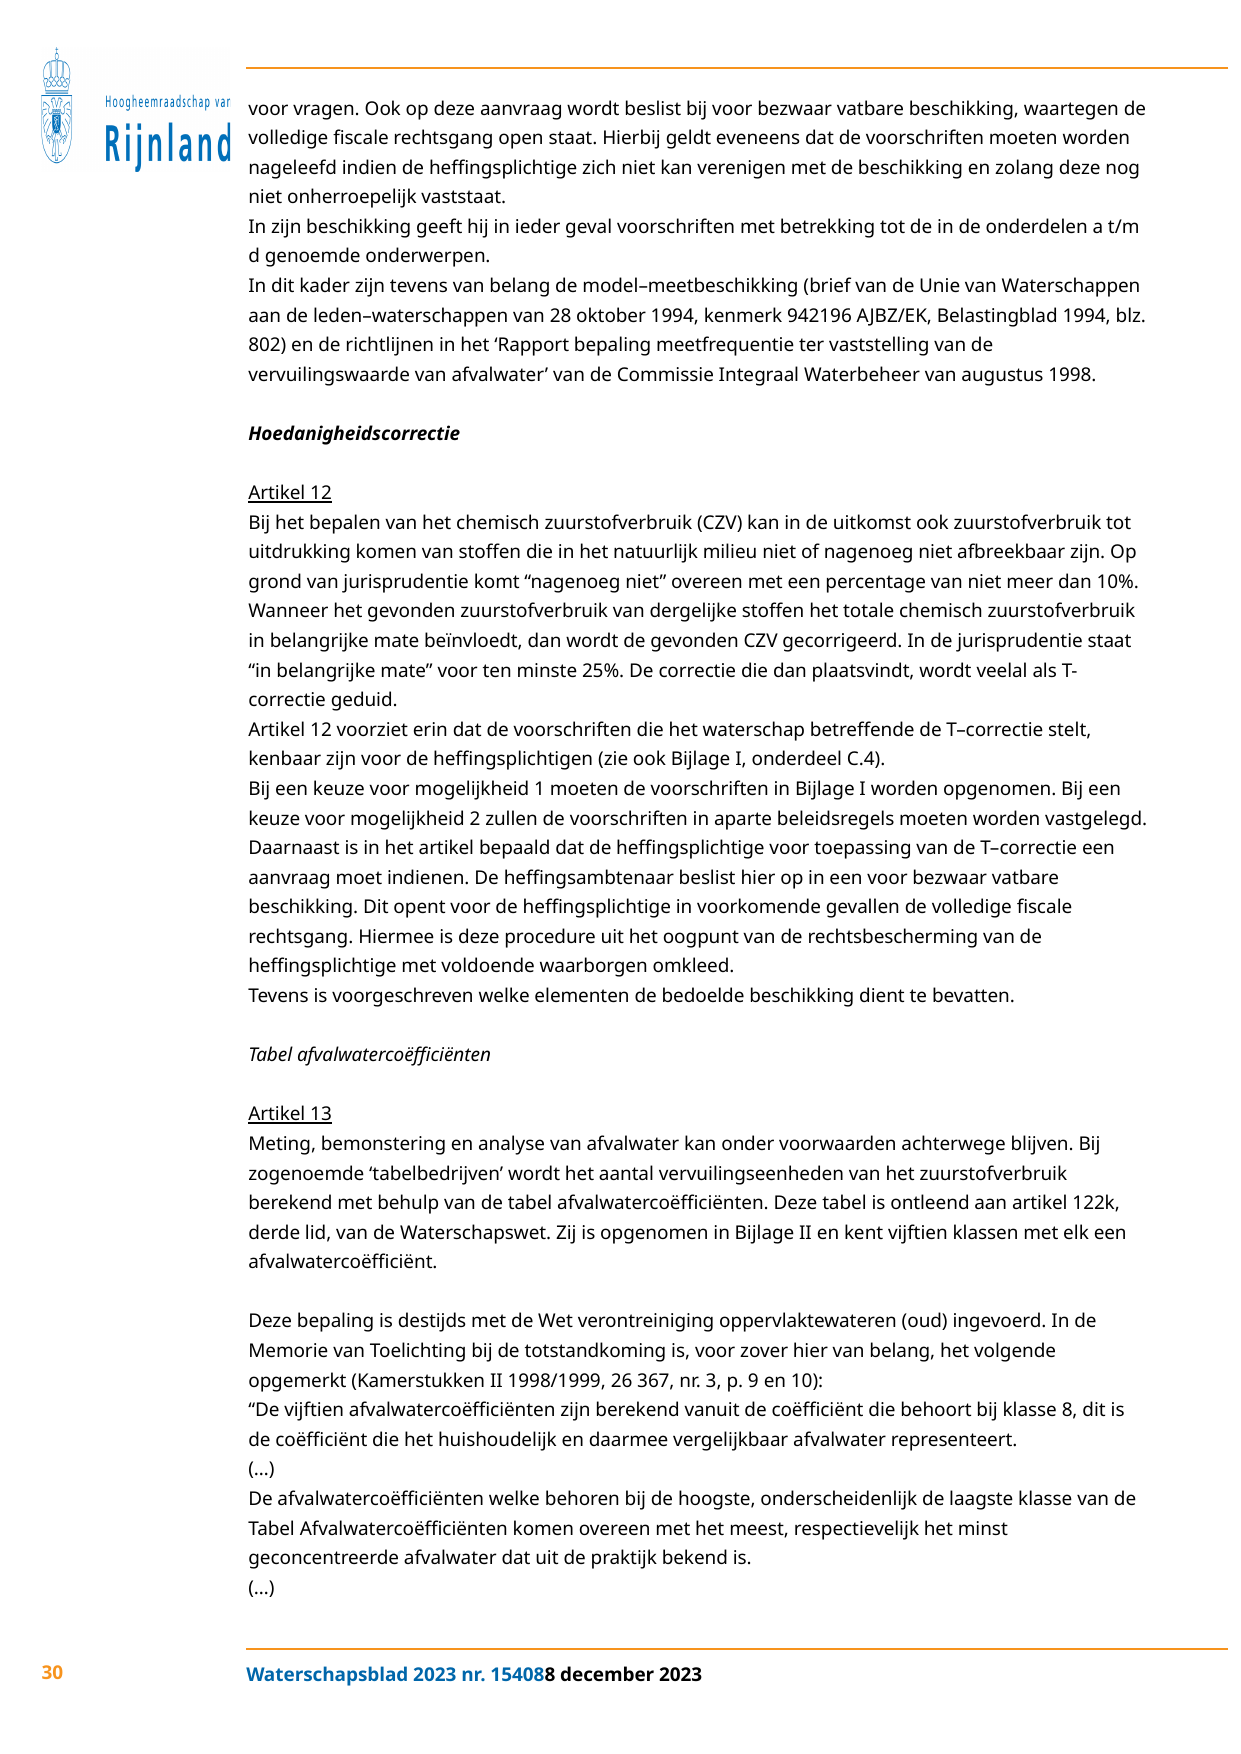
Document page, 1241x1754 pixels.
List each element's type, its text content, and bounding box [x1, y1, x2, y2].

text Deze bepaling is destijds met de Wet verontreiniging oppervlaktewateren (oud) ingevoerd. In de Memorie van Toelichting bij de totstandkoming is, voor zover hier van belang, het volgende opgemerkt (Kamerstukken II 1998/1999, 26 367, nr. 3, p. 9 en 10): [248, 1308, 1152, 1393]
text Artikel 12 voorziet erin dat de voorschriften die het waterschap betreffende de T–correctie stelt, kenbaar zijn voor de heffingsplichtigen (zie ook Bijlage I, onderdeel C.4). [248, 716, 1152, 771]
picture [41, 47, 231, 172]
text (…) [248, 1456, 1152, 1481]
text “De vijftien afvalwatercoëfficiënten zijn berekend vanuit de coëfficiënt die behoort bij klasse 8, dit is de coëfficiënt die het huishoudelijk en daarmee vergelijkbaar afvalwater representeert. [248, 1396, 1152, 1452]
text (…) [248, 1574, 1152, 1600]
text De afvalwatercoëfficiënten welke behoren bij de hoogste, onderscheidenlijk de laagste klasse van de Tabel Afvalwatercoëfficiënten komen overeen met het meest, respectievelijk het minst geconcentreerde afvalwater dat uit de praktijk bekend is. [248, 1485, 1152, 1570]
text In zijn beschikking geeft hij in ieder geval voorschriften met betrekking tot de in de onderdelen a t/m d genoemde onderwerpen. [248, 213, 1152, 268]
text Bij een keuze voor mogelijkheid 1 moeten de voorschriften in Bijlage I worden opgenomen. Bij een keuze voor mogelijkheid 2 zullen de voorschriften in aparte beleidsregels moeten worden vastgelegd. [248, 775, 1152, 831]
text Daarnaast is in het artikel bepaald dat de heffingsplichtige voor toepassing van de T–correctie een aanvraag moet indienen. De heffingsambtenaar beslist hier op in een voor bezwaar vatbare beschikking. Dit opent voor de heffingsplichtige in voorkomende gevallen de volledige fiscale rechtsgang. Hiermee is deze procedure uit het oogpunt van de rechtsbescherming van de heffingsplichtige met voldoende waarborgen omkleed. [248, 834, 1152, 978]
text voor vragen. Ook op deze aanvraag wordt beslist bij voor bezwaar vatbare beschikking, waartegen de volledige fiscale rechtsgang open staat. Hierbij geldt eveneens dat de voorschriften moeten worden nageleefd indien de heffingsplichtige zich niet kan verenigen met de beschikking en zolang deze nog niet onherroepelijk vaststaat. [248, 95, 1152, 209]
text Meting, bemonstering en analyse van afvalwater kan onder voorwaarden achterwege blijven. Bij zogenoemde ‘tabelbedrijven’ wordt het aantal vervuilingseenheden van het zuurstofverbruik berekend met behulp van de tabel afvalwatercoëfficiënten. Deze tabel is ontleend aan artikel 122k, derde lid, van de Waterschapswet. Zij is opgenomen in Bijlage II en kent vijftien klassen met elk een afvalwatercoëfficiënt. [248, 1130, 1152, 1274]
text In dit kader zijn tevens van belang de model–meetbeschikking (brief van de Unie van Waterschappen aan de leden–waterschappen van 28 oktober 1994, kenmerk 942196 AJBZ/EK, Belastingblad 1994, blz. 802) en de richtlijnen in het ‘Rapport bepaling meetfrequentie ter vaststelling van de vervuilingswaarde van afvalwater’ van de Commissie Integraal Waterbeheer van augustus 1998. [248, 272, 1152, 387]
text Artikel 12 [248, 479, 1152, 505]
text Bij het bepalen van het chemisch zuurstofverbruik (CZV) kan in de uitkomst ook zuurstofverbruik tot uitdrukking komen van stoffen die in het natuurlijk milieu niet of nagenoeg niet afbreekbaar zijn. Op grond van jurisprudentie komt “nagenoeg niet” overeen met een percentage van niet meer dan 10%. Wanneer het gevonden zuurstofverbruik van dergelijke stoffen het totale chemisch zuurstofverbruik in belangrijke mate beïnvloedt, dan wordt de gevonden CZV gecorrigeerd. In de jurisprudentie staat “in belangrijke mate” voor ten minste 25%. De correctie die dan plaatsvindt, wordt veelal als T-correctie geduid. [248, 509, 1152, 712]
text Tevens is voorgeschreven welke elementen de bedoelde beschikking dient te bevatten. [248, 982, 1152, 1008]
text Artikel 13 [248, 1101, 1152, 1126]
text Hoedanigheidscorrectie [248, 420, 1152, 446]
text Tabel afvalwatercoëfficiënten [248, 1041, 1152, 1067]
